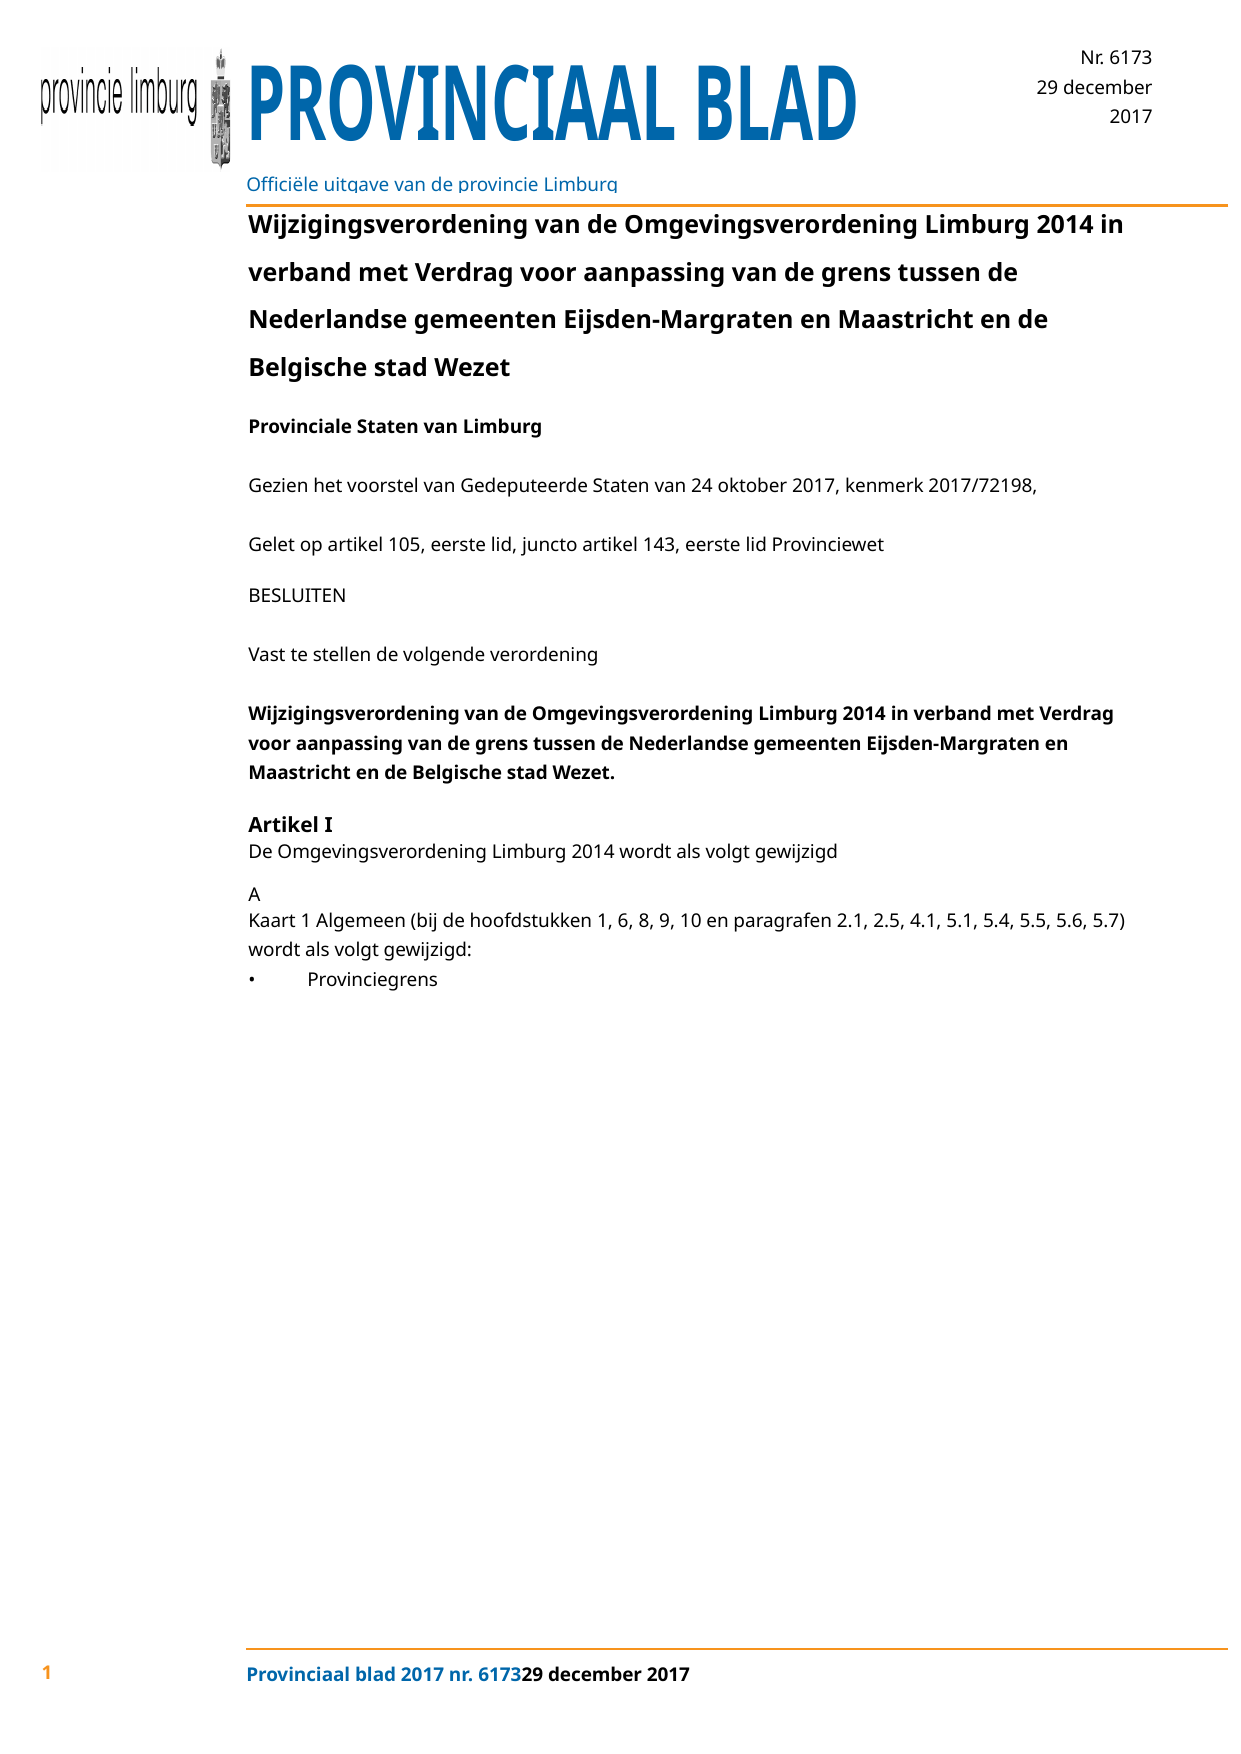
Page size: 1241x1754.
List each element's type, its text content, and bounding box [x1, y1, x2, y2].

text Gezien het voorstel van Gedeputeerde Staten van 24 oktober 2017, kenmerk 2017/72198, [248, 472, 1152, 498]
picture [41, 47, 231, 172]
text Artikel I [248, 810, 1152, 838]
text De Omgevingsverordening Limburg 2014 wordt als volgt gewijzigd [248, 838, 1152, 864]
text BESLUITEN [248, 582, 1152, 607]
text Wijzigingsverordening van de Omgevingsverordening Limburg 2014 in verband met Verdrag voor aanpassing van de grens tussen de Nederlandse gemeenten Eijsden-Margraten en Maastricht en de Belgische stad Wezet. [248, 700, 1152, 785]
text Wijzigingsverordening van de Omgevingsverordening Limburg 2014 in verband met Verdrag voor aanpassing van de grens tussen de Nederlandse gemeenten Eijsden-Margraten en Maastricht en de Belgische stad Wezet [248, 207, 1152, 384]
text A [248, 881, 1152, 907]
text Gelet op artikel 105, eerste lid, juncto artikel 143, eerste lid Provinciewet [248, 531, 1152, 557]
text Provinciale Staten van Limburg [248, 413, 1152, 439]
text Vast te stellen de volgende verordening [248, 641, 1152, 667]
text Kaart 1 Algemeen (bij de hoofdstukken 1, 6, 8, 9, 10 en paragrafen 2.1, 2.5, 4.1, 5.1, 5.4, 5.5, 5.6, 5.7) wordt als volgt gewijzigd: [248, 907, 1152, 962]
list Provinciegrens [248, 966, 1152, 992]
